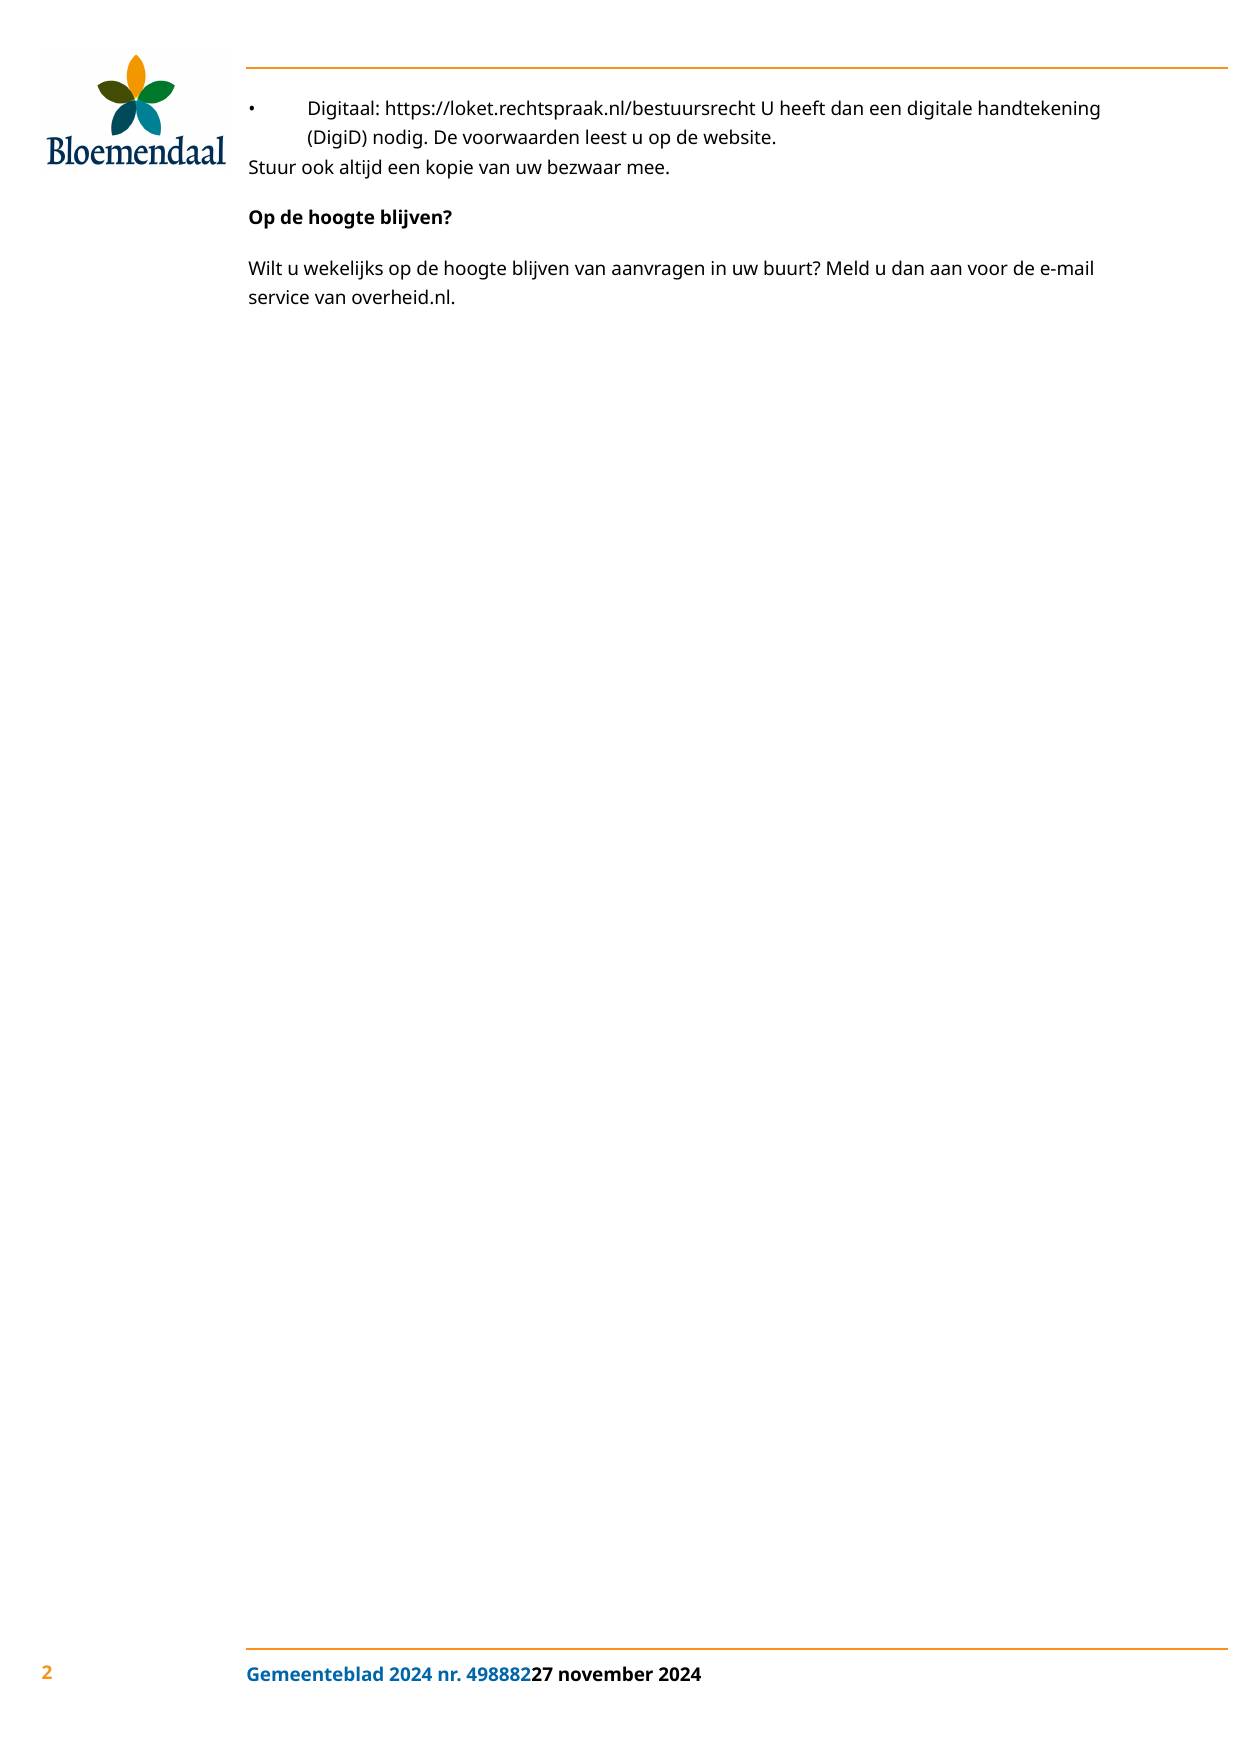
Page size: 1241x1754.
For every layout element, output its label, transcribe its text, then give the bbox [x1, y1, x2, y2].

text Wilt u wekelijks op de hoogte blijven van aanvragen in uw buurt? Meld u dan aan voor de e-mail service van overheid.nl. [248, 255, 1152, 310]
text Stuur ook altijd een kopie van uw bezwaar mee. [248, 154, 1152, 180]
list Digitaal: https://loket.rechtspraak.nl/bestuursrecht U heeft dan een digitale handtekening (DigiD) nodig. De voorwaarden leest u op de website. [248, 95, 1152, 150]
text Op de hoogte blijven? [248, 204, 1152, 230]
picture [41, 47, 231, 172]
